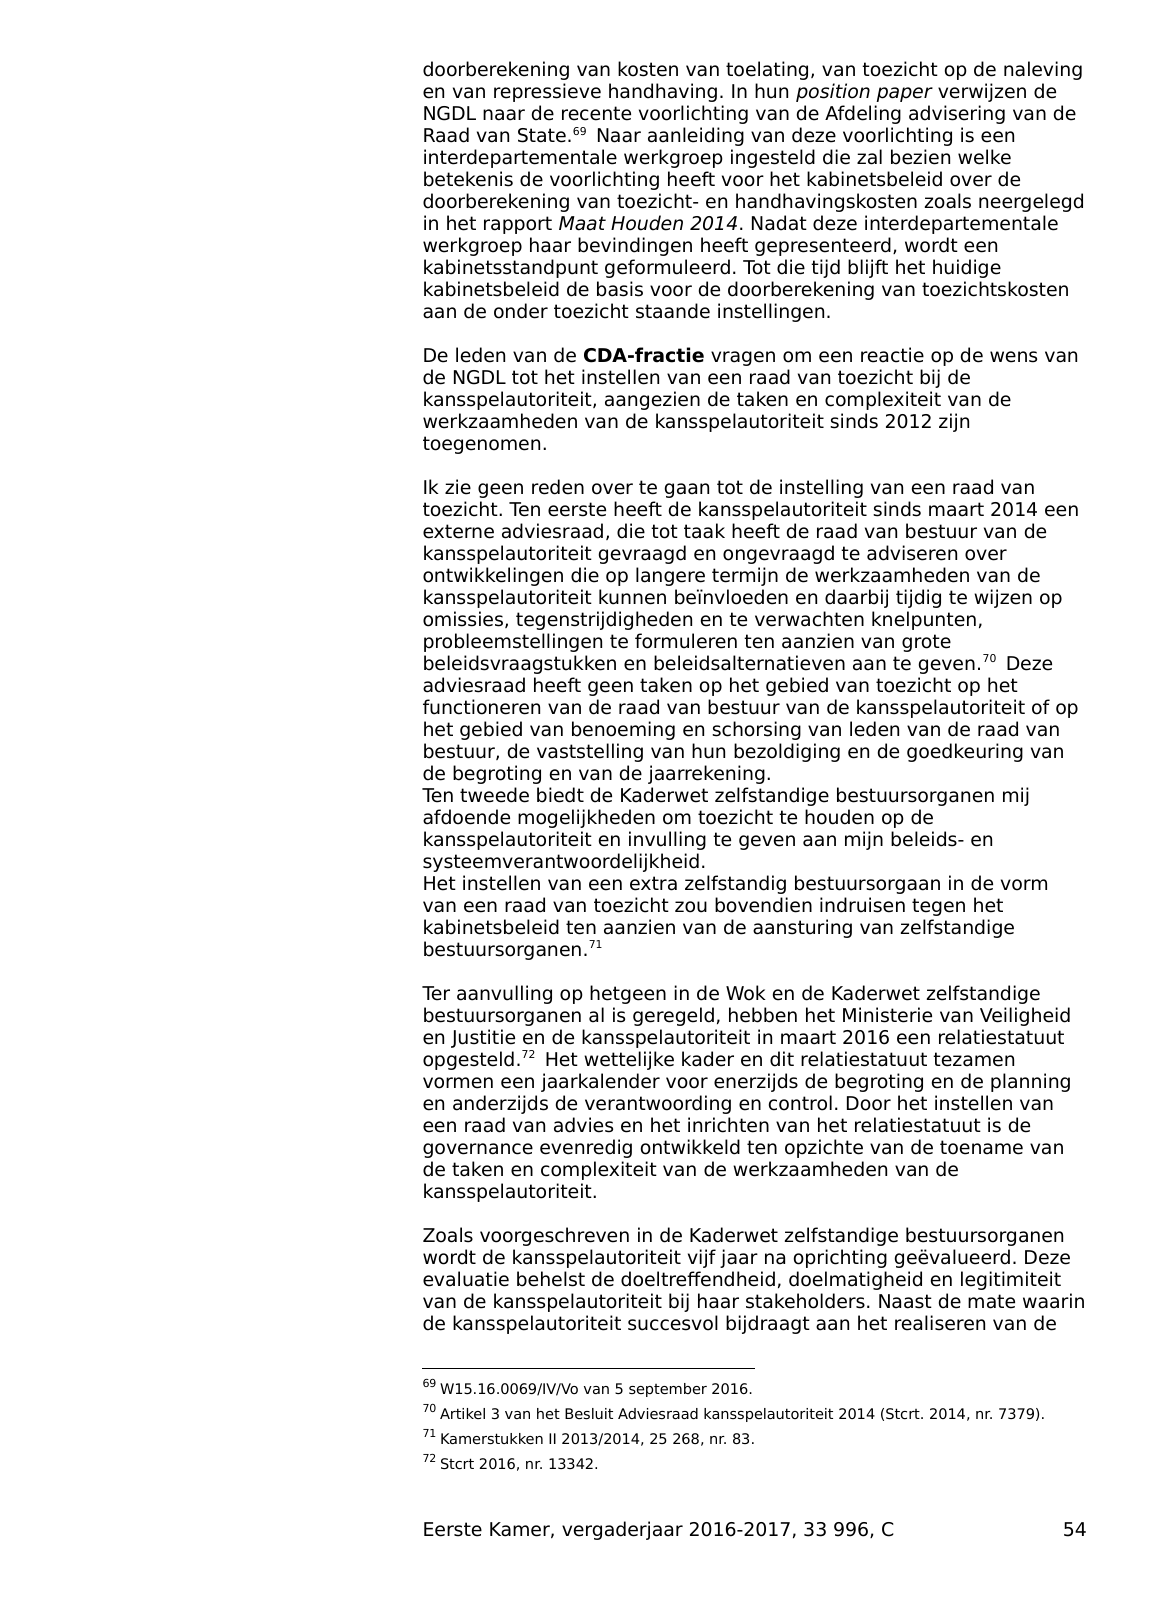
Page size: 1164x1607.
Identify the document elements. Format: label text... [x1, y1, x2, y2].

text W15.16.0069/IV/Vo van 5 september 2016. [422, 1377, 1087, 1399]
text Zoals voorgeschreven in de Kaderwet zelfstandige bestuursorganen wordt de kansspelautoriteit vijf jaar na oprichting geëvalueerd. Deze evaluatie behelst de doeltreffendheid, doelmatigheid en legitimiteit van de kansspelautoriteit bij haar stakeholders. Naast de mate waarin de kansspelautoriteit succesvol bijdraagt aan het realiseren van de [422, 1225, 1087, 1335]
text Ter aanvulling op hetgeen in de Wok en de Kaderwet zelfstandige bestuursorganen al is geregeld, hebben het Ministerie van Veiligheid en Justitie en de kansspelautoriteit in maart 2016 een relatiestatuut opgesteld. Het wettelijke kader en dit relatiestatuut tezamen vormen een jaarkalender voor enerzijds de begroting en de planning en anderzijds de verantwoording en control. Door het instellen van een raad van advies en het inrichten van het relatiestatuut is de governance evenredig ontwikkeld ten opzichte van de toename van de taken en complexiteit van de werkzaamheden van de kansspelautoriteit. [422, 983, 1087, 1203]
text De leden van de CDA-fractie vragen om een reactie op de wens van de NGDL tot het instellen van een raad van toezicht bij de kansspelautoriteit, aangezien de taken en complexiteit van de werkzaamheden van de kansspelautoriteit sinds 2012 zijn toegenomen. [422, 345, 1087, 455]
text Stcrt 2016, nr. 13342. [422, 1452, 1087, 1474]
text doorberekening van kosten van toelating, van toezicht op de naleving en van repressieve handhaving. In hun position paper verwijzen de NGDL naar de recente voorlichting van de Afdeling advisering van de Raad van State. Naar aanleiding van deze voorlichting is een interdepartementale werkgroep ingesteld die zal bezien welke betekenis de voorlichting heeft voor het kabinetsbeleid over de doorberekening van toezicht- en handhavingskosten zoals neergelegd in het rapport Maat Houden 2014. Nadat deze interdepartementale werkgroep haar bevindingen heeft gepresenteerd, wordt een kabinetsstandpunt geformuleerd. Tot die tijd blijft het huidige kabinetsbeleid de basis voor de doorberekening van toezichtskosten aan de onder toezicht staande instellingen. [422, 59, 1087, 323]
text Artikel 3 van het Besluit Adviesraad kansspelautoriteit 2014 (Stcrt. 2014, nr. 7379). [422, 1402, 1087, 1424]
text Kamerstukken II 2013/2014, 25 268, nr. 83. [422, 1427, 1087, 1449]
text Ten tweede biedt de Kaderwet zelfstandige bestuursorganen mij afdoende mogelijkheden om toezicht te houden op de kansspelautoriteit en invulling te geven aan mijn beleids- en systeemverantwoordelijkheid. [422, 785, 1087, 873]
text Het instellen van een extra zelfstandig bestuursorgaan in de vorm van een raad van toezicht zou bovendien indruisen tegen het kabinetsbeleid ten aanzien van de aansturing van zelfstandige bestuursorganen. [422, 873, 1087, 961]
text Ik zie geen reden over te gaan tot de instelling van een raad van toezicht. Ten eerste heeft de kansspelautoriteit sinds maart 2014 een externe adviesraad, die tot taak heeft de raad van bestuur van de kansspelautoriteit gevraagd en ongevraagd te adviseren over ontwikkelingen die op langere termijn de werkzaamheden van de kansspelautoriteit kunnen beïnvloeden en daarbij tijdig te wijzen op omissies, tegenstrijdigheden en te verwachten knelpunten, probleemstellingen te formuleren ten aanzien van grote beleidsvraagstukken en beleidsalternatieven aan te geven. Deze adviesraad heeft geen taken op het gebied van toezicht op het functioneren van de raad van bestuur van de kansspelautoriteit of op het gebied van benoeming en schorsing van leden van de raad van bestuur, de vaststelling van hun bezoldiging en de goedkeuring van de begroting en van de jaarrekening. [422, 477, 1087, 785]
